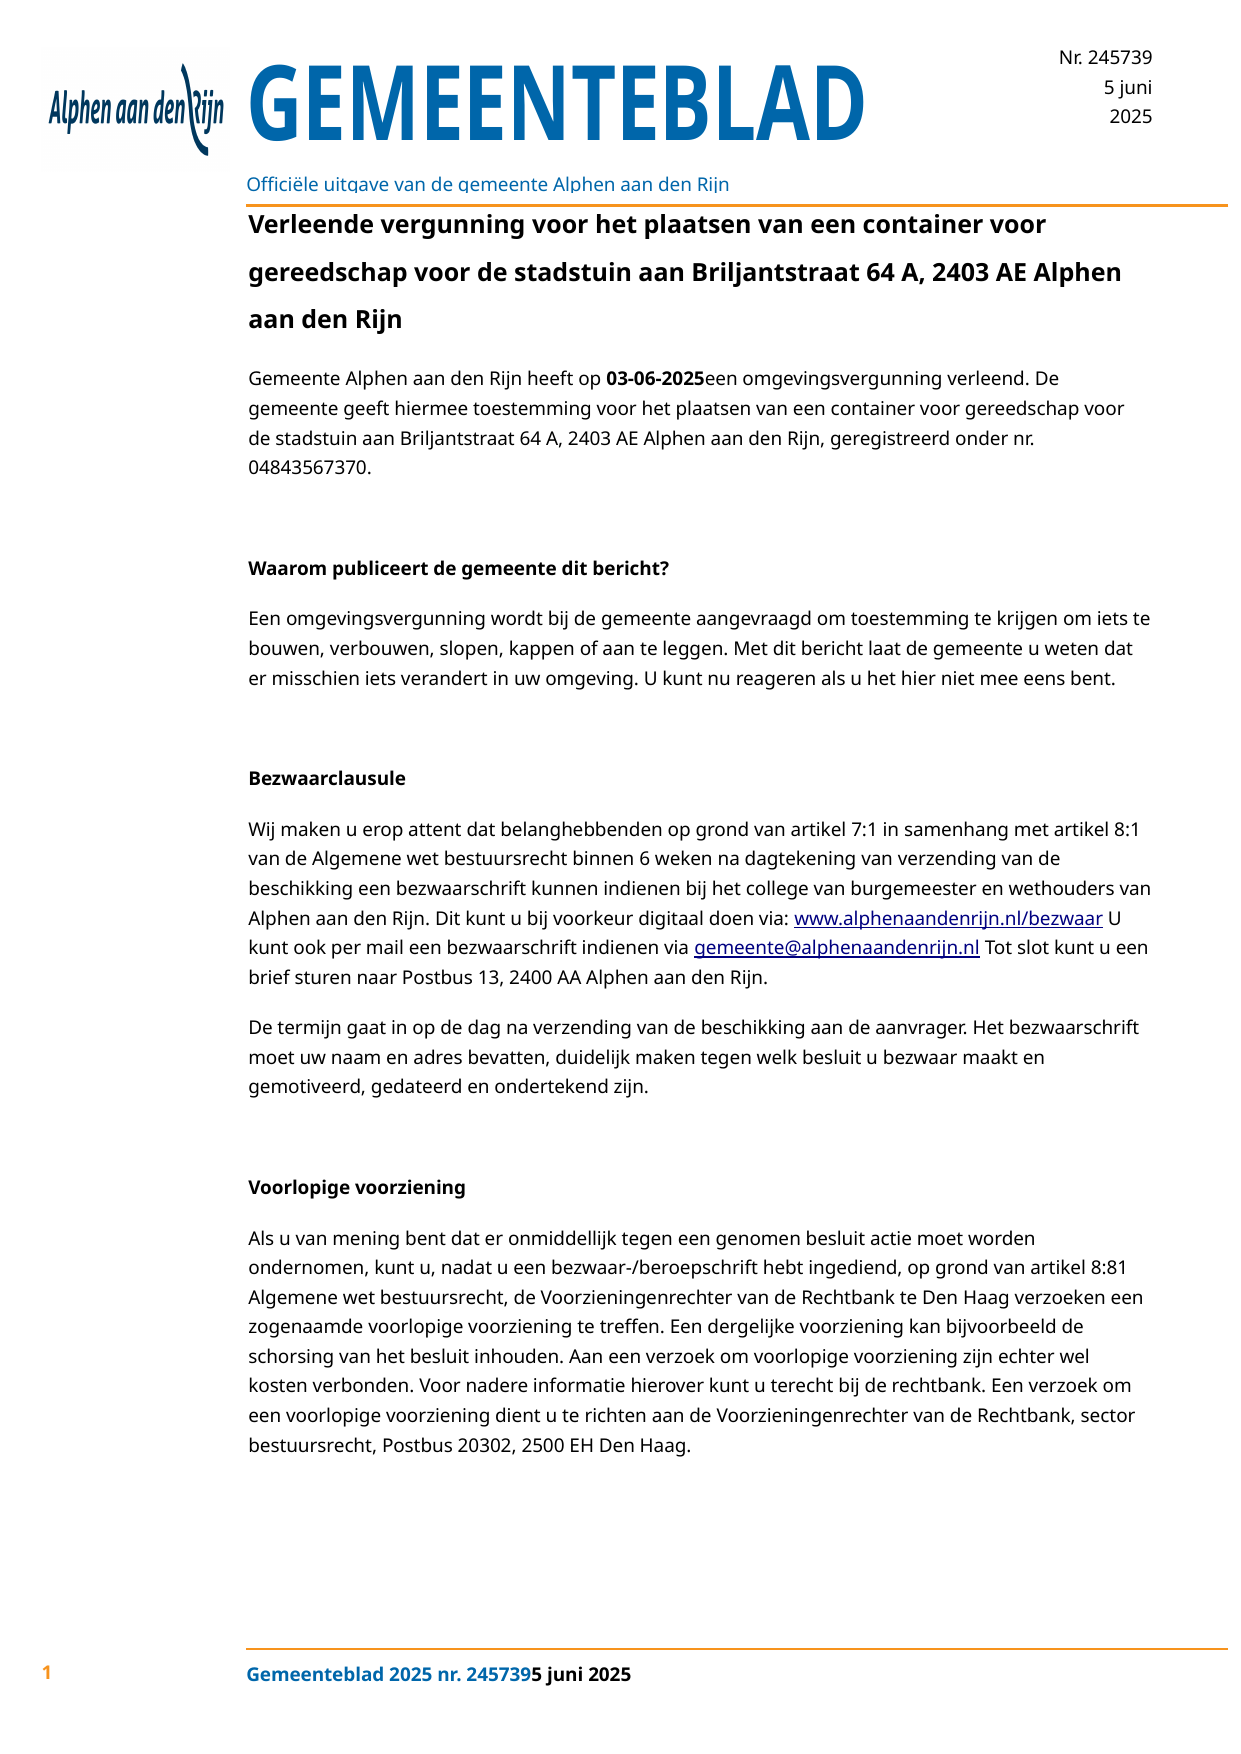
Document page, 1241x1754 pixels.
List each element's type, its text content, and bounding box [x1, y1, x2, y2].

text Als u van mening bent dat er onmiddellijk tegen een genomen besluit actie moet worden ondernomen, kunt u, nadat u een bezwaar-/beroepschrift hebt ingediend, op grond van artikel 8:81 Algemene wet bestuursrecht, de Voorzieningenrechter van de Rechtbank te Den Haag verzoeken een zogenaamde voorlopige voorziening te treffen. Een dergelijke voorziening kan bijvoorbeeld de schorsing van het besluit inhouden. Aan een verzoek om voorlopige voorziening zijn echter wel kosten verbonden. Voor nadere informatie hierover kunt u terecht bij de rechtbank. Een verzoek om een voorlopige voorziening dient u te richten aan de Voorzieningenrechter van de Rechtbank, sector bestuursrecht, Postbus 20302, 2500 EH Den Haag. [248, 1225, 1152, 1457]
text Voorlopige voorziening [248, 1174, 1152, 1200]
picture [41, 47, 231, 172]
text Wij maken u erop attent dat belanghebbenden op grond van artikel 7:1 in samenhang met artikel 8:1 van de Algemene wet bestuursrecht binnen 6 weken na dagtekening van verzending van de beschikking een bezwaarschrift kunnen indienen bij het college van burgemeester en wethouders van Alphen aan den Rijn. Dit kunt u bij voorkeur digitaal doen via: www.alphenaandenrijn.nl/bezwaar U kunt ook per mail een bezwaarschrift indienen via gemeente@alphenaandenrijn.nl Tot slot kunt u een brief sturen naar Postbus 13, 2400 AA Alphen aan den Rijn. [248, 816, 1152, 989]
text De termijn gaat in op de dag na verzending van de beschikking aan de aanvrager. Het bezwaarschrift moet uw naam en adres bevatten, duidelijk maken tegen welk besluit u bezwaar maakt en gemotiveerd, gedateerd en ondertekend zijn. [248, 1014, 1152, 1099]
text Gemeente Alphen aan den Rijn heeft op 03-06-2025een omgevingsvergunning verleend. De gemeente geeft hiermee toestemming voor het plaatsen van een container voor gereedschap voor de stadstuin aan Briljantstraat 64 A, 2403 AE Alphen aan den Rijn, geregistreerd onder nr. 04843567370. [248, 366, 1152, 480]
text Een omgevingsvergunning wordt bij de gemeente aangevraagd om toestemming te krijgen om iets te bouwen, verbouwen, slopen, kappen of aan te leggen. Met dit bericht laat de gemeente u weten dat er misschien iets verandert in uw omgeving. U kunt nu reageren als u het hier niet mee eens bent. [248, 606, 1152, 690]
text Verleende vergunning voor het plaatsen van een container voor gereedschap voor de stadstuin aan Briljantstraat 64 A, 2403 AE Alphen aan den Rijn [248, 207, 1152, 336]
text Waarom publiceert de gemeente dit bericht? [248, 555, 1152, 581]
text Bezwaarclausule [248, 766, 1152, 791]
